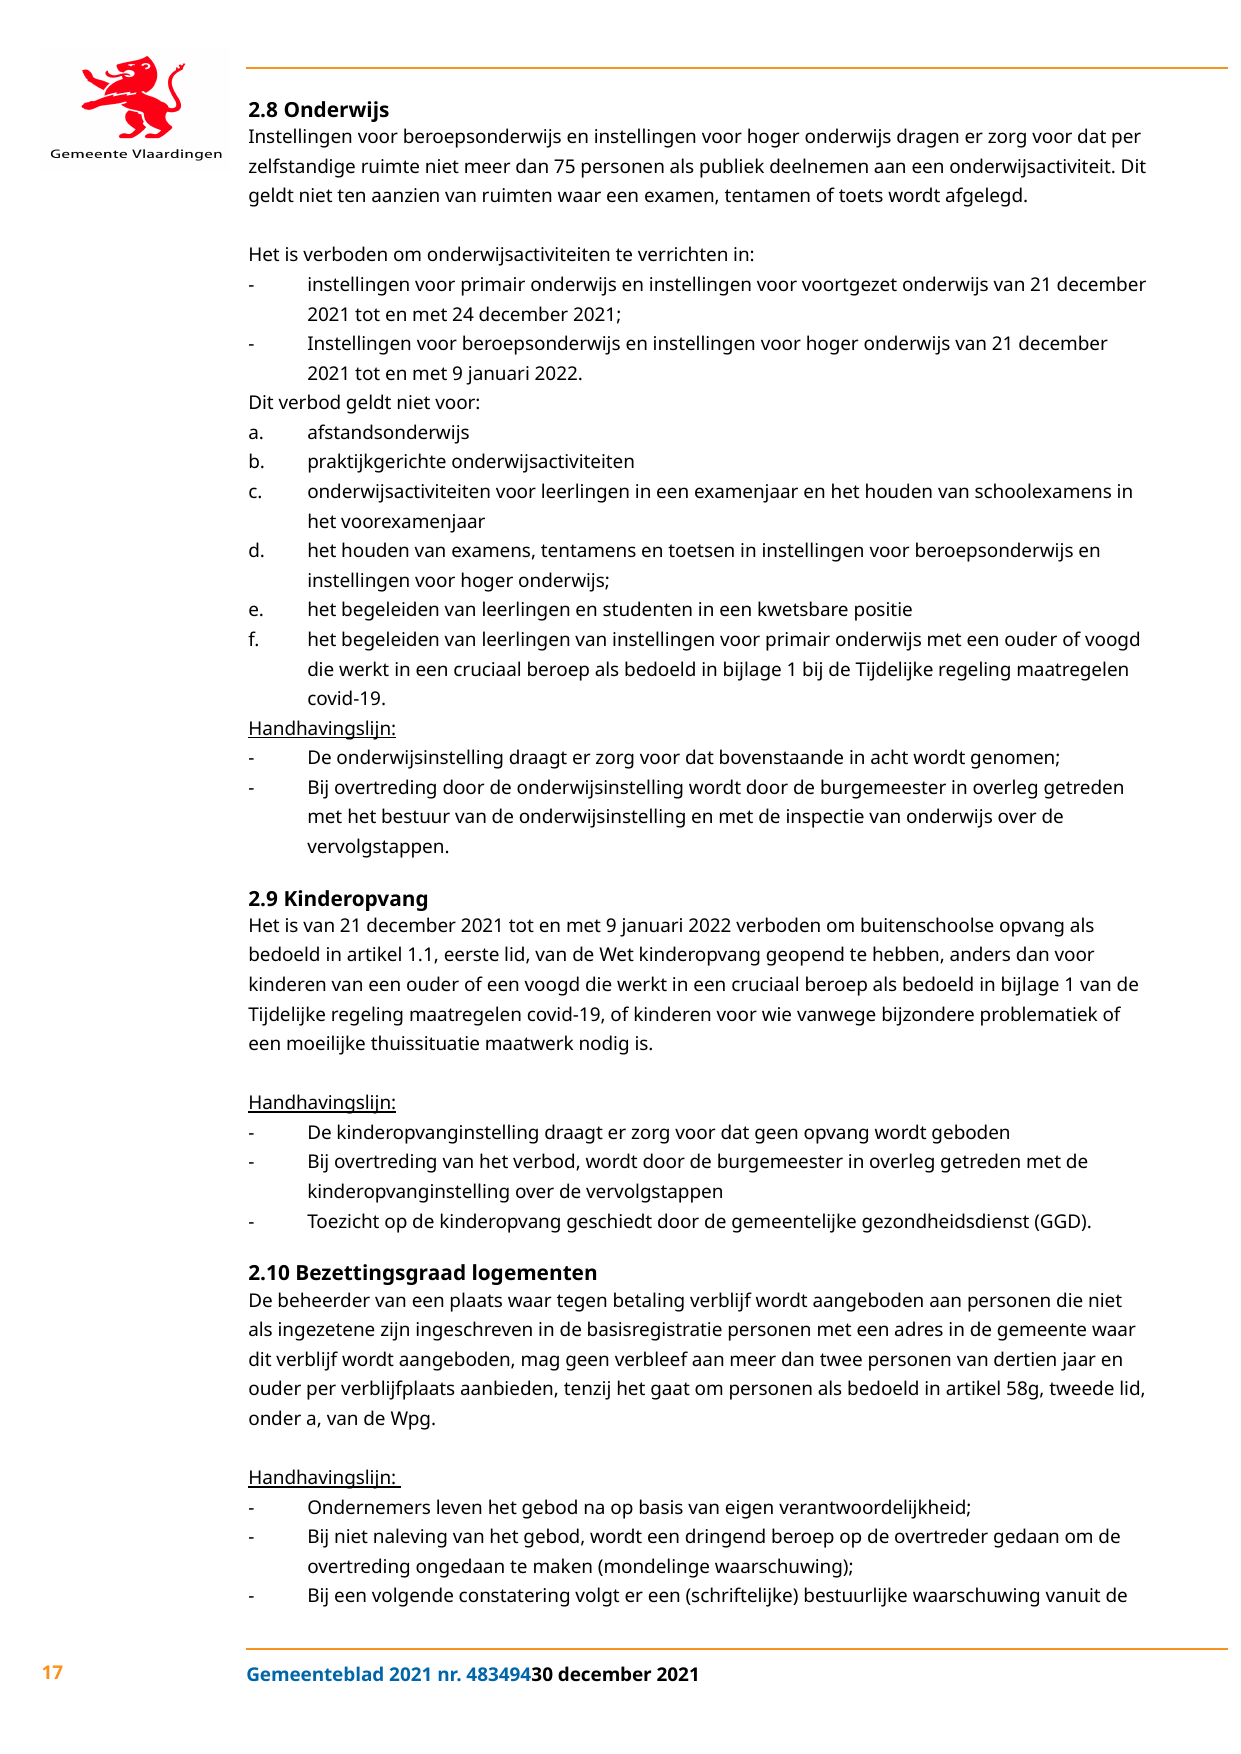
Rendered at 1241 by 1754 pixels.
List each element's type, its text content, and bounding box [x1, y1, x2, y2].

list Bij niet naleving van het gebod, wordt een dringend beroep op de overtreder gedaan om de overtreding ongedaan te maken (mondelinge waarschuwing); [248, 1523, 1152, 1579]
text De beheerder van een plaats waar tegen betaling verblijf wordt aangeboden aan personen die niet als ingezetene zijn ingeschreven in de basisregistratie personen met een adres in de gemeente waar dit verblijf wordt aangeboden, mag geen verbleef aan meer dan twee personen van dertien jaar en ouder per verblijfplaats aanbieden, tenzij het gaat om personen als bedoeld in artikel 58g, tweede lid, onder a, van de Wpg. [248, 1287, 1152, 1431]
list Toezicht op de kinderopvang geschiedt door de gemeentelijke gezondheidsdienst (GGD). [248, 1208, 1152, 1234]
text Het is verboden om onderwijsactiviteiten te verrichten in: [248, 242, 1152, 267]
list Ondernemers leven het gebod na op basis van eigen verantwoordelijkheid; [248, 1494, 1152, 1519]
picture [41, 47, 231, 172]
text Handhavingslijn: [248, 1089, 1152, 1115]
text Dit verbod geldt niet voor: [248, 389, 1152, 415]
list Bij overtreding van het verbod, wordt door de burgemeester in overleg getreden met de kinderopvanginstelling over de vervolgstappen [248, 1149, 1152, 1204]
list onderwijsactiviteiten voor leerlingen in een examenjaar en het houden van schoolexamens in het voorexamenjaar [248, 478, 1152, 533]
list het begeleiden van leerlingen van instellingen voor primair onderwijs met een ouder of voogd die werkt in een cruciaal beroep als bedoeld in bijlage 1 bij de Tijdelijke regeling maatregelen covid-19. [248, 626, 1152, 711]
text Handhavingslijn: [248, 1464, 1152, 1490]
list instellingen voor primair onderwijs en instellingen voor voortgezet onderwijs van 21 december 2021 tot en met 24 december 2021; [248, 271, 1152, 326]
list De onderwijsinstelling draagt er zorg voor dat bovenstaande in acht wordt genomen; [248, 744, 1152, 770]
list Instellingen voor beroepsonderwijs en instellingen voor hoger onderwijs van 21 december 2021 tot en met 9 januari 2022. [248, 330, 1152, 386]
list praktijkgerichte onderwijsactiviteiten [248, 449, 1152, 474]
text Handhavingslijn: [248, 715, 1152, 741]
text 2.10 Bezettingsgraad logementen [248, 1258, 1152, 1287]
list het houden van examens, tentamens en toetsen in instellingen voor beroepsonderwijs en instellingen voor hoger onderwijs; [248, 537, 1152, 593]
list afstandsonderwijs [248, 419, 1152, 445]
list Bij een volgende constatering volgt er een (schriftelijke) bestuurlijke waarschuwing vanuit de [248, 1583, 1152, 1608]
list het begeleiden van leerlingen en studenten in een kwetsbare positie [248, 597, 1152, 622]
list Bij overtreding door de onderwijsinstelling wordt door de burgemeester in overleg getreden met het bestuur van de onderwijsinstelling en met de inspectie van onderwijs over de vervolgstappen. [248, 774, 1152, 859]
text 2.8 Onderwijs [248, 95, 1152, 123]
list De kinderopvanginstelling draagt er zorg voor dat geen opvang wordt geboden [248, 1119, 1152, 1145]
text Het is van 21 december 2021 tot en met 9 januari 2022 verboden om buitenschoolse opvang als bedoeld in artikel 1.1, eerste lid, van de Wet kinderopvang geopend te hebben, anders dan voor kinderen van een ouder of een voogd die werkt in een cruciaal beroep als bedoeld in bijlage 1 van de Tijdelijke regeling maatregelen covid-19, of kinderen voor wie vanwege bijzondere problematiek of een moeilijke thuissituatie maatwerk nodig is. [248, 912, 1152, 1056]
text Instellingen voor beroepsonderwijs en instellingen voor hoger onderwijs dragen er zorg voor dat per zelfstandige ruimte niet meer dan 75 personen als publiek deelnemen aan een onderwijsactiviteit. Dit geldt niet ten aanzien van ruimten waar een examen, tentamen of toets wordt afgelegd. [248, 123, 1152, 208]
text 2.9 Kinderopvang [248, 884, 1152, 912]
